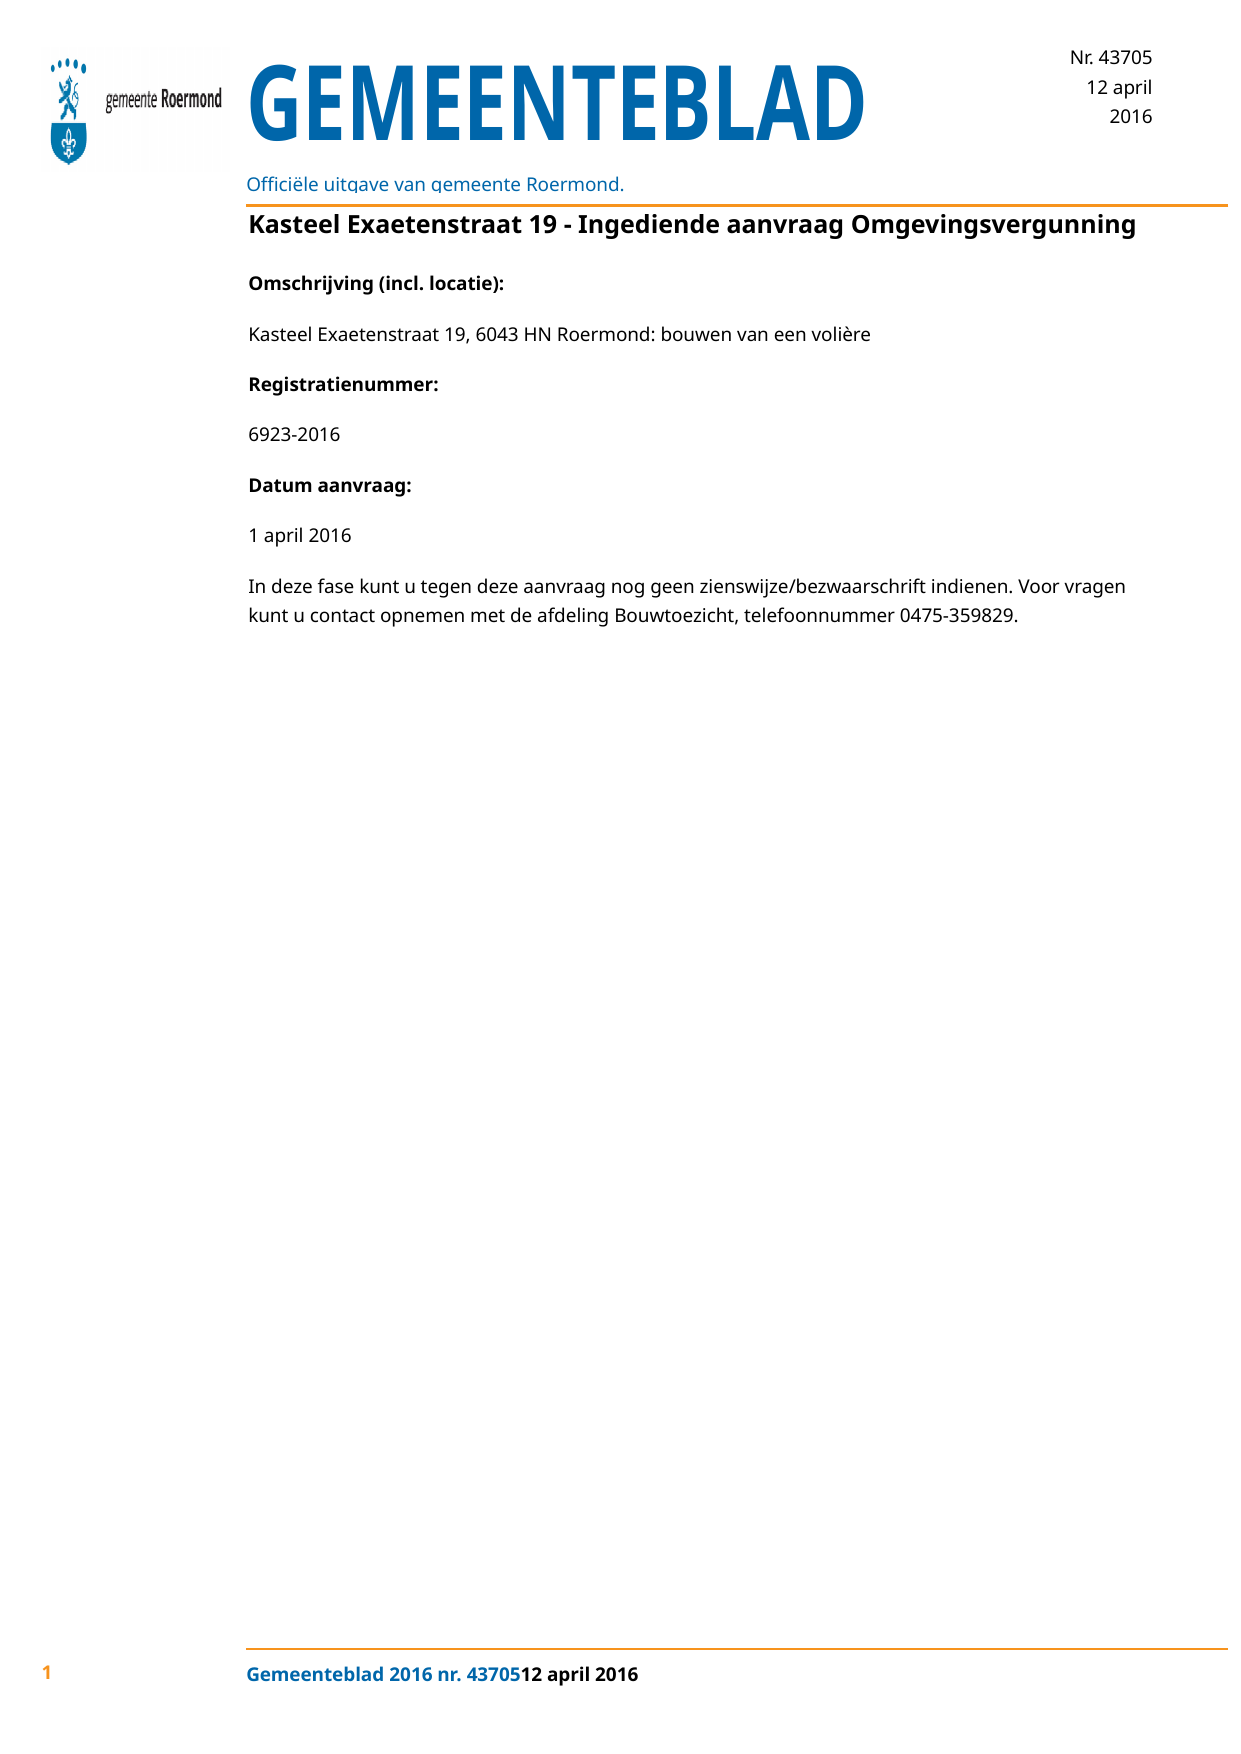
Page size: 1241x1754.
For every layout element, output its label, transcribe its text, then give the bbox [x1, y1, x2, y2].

text Registratienummer: [248, 371, 1152, 397]
text Kasteel Exaetenstraat 19, 6043 HN Roermond: bouwen van een volière [248, 321, 1152, 346]
text Datum aanvraag: [248, 472, 1152, 498]
text 6923-2016 [248, 422, 1152, 447]
text Kasteel Exaetenstraat 19 - Ingediende aanvraag Omgevingsvergunning [248, 207, 1152, 241]
text 1 april 2016 [248, 522, 1152, 548]
text In deze fase kunt u tegen deze aanvraag nog geen zienswijze/bezwaarschrift indienen. Voor vragen kunt u contact opnemen met de afdeling Bouwtoezicht, telefoonnummer 0475-359829. [248, 573, 1152, 628]
picture [41, 47, 231, 172]
text Omschrijving (incl. locatie): [248, 270, 1152, 296]
